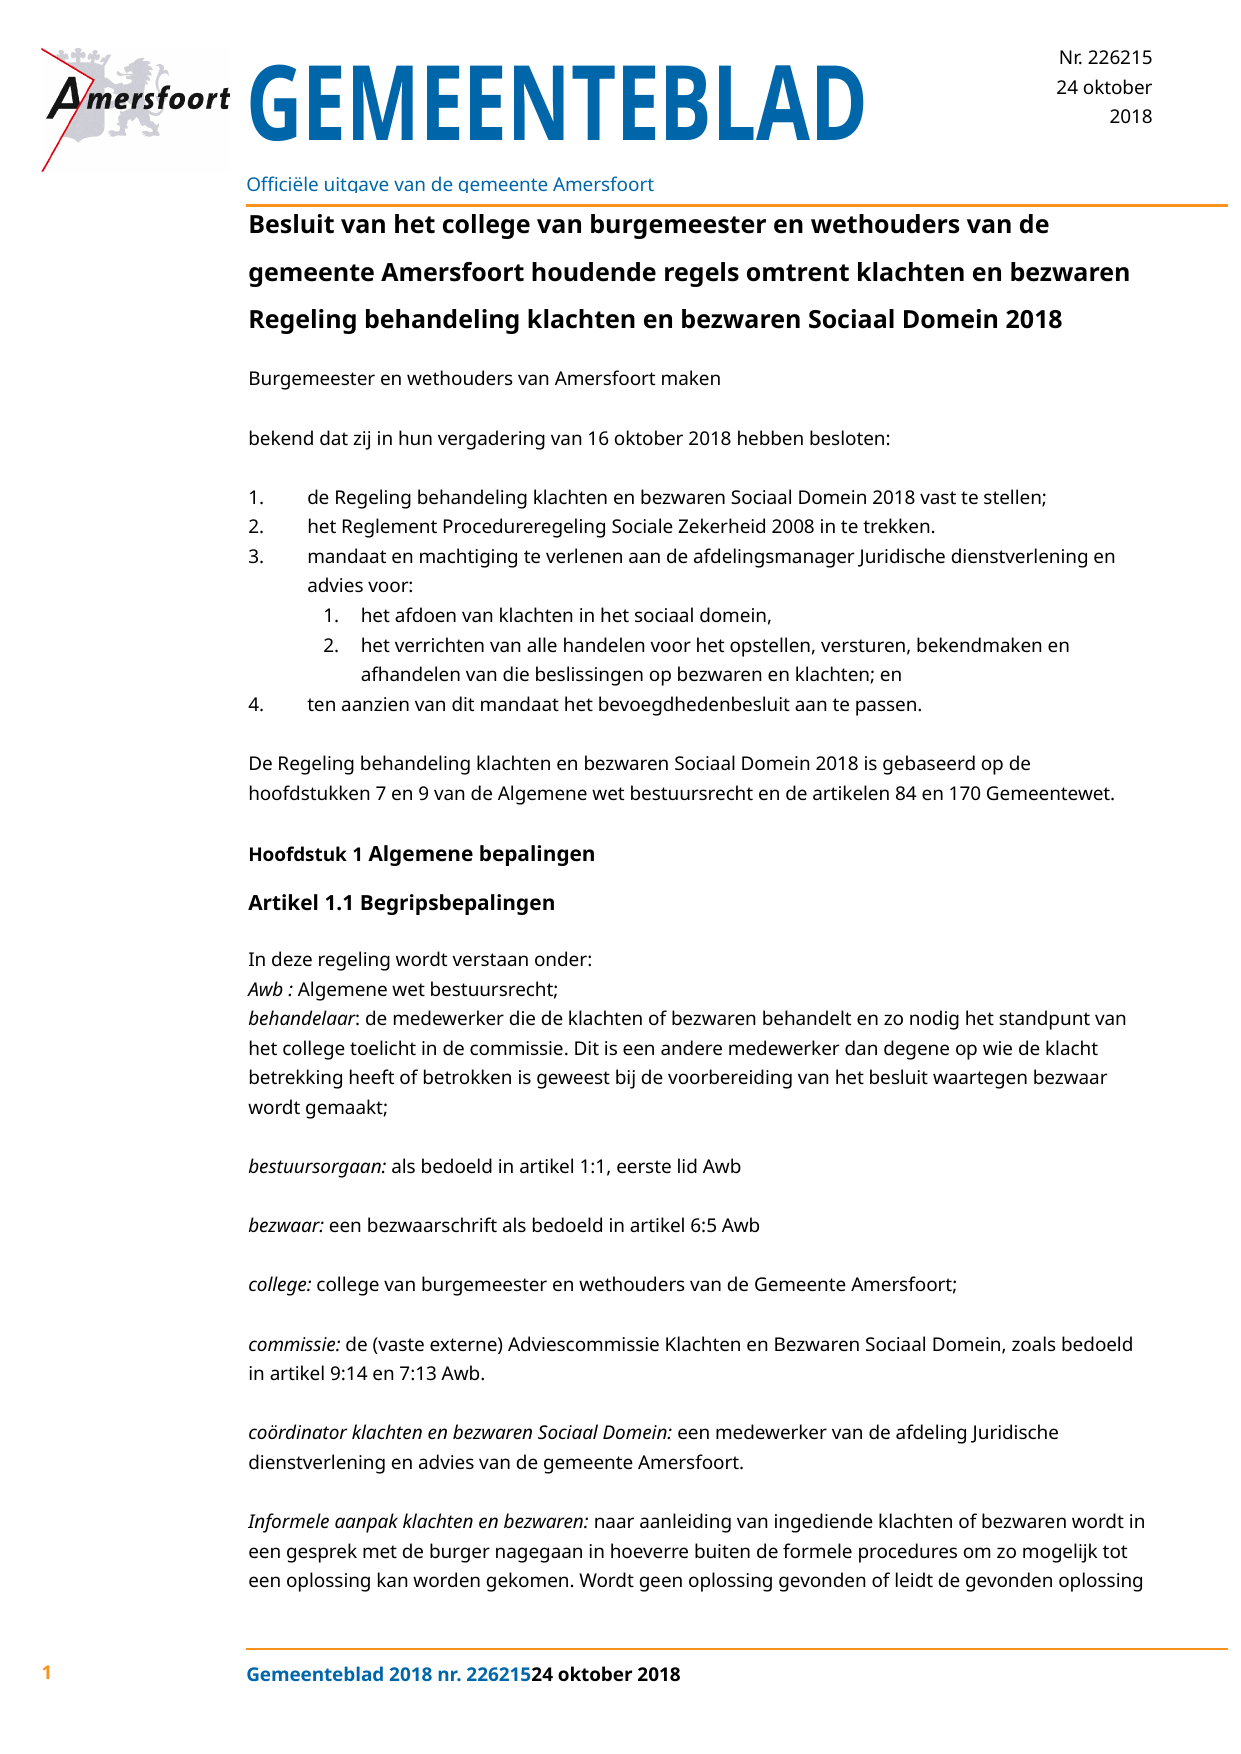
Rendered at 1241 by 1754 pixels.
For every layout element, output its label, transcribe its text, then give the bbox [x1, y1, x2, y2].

text De Regeling behandeling klachten en bezwaren Sociaal Domein 2018 is gebaseerd op de hoofdstukken 7 en 9 van de Algemene wet bestuursrecht en de artikelen 84 en 170 Gemeentewet. [248, 750, 1152, 805]
text Hoofdstuk 1 Algemene bepalingen [248, 839, 1152, 867]
picture [41, 47, 231, 172]
text behandelaar: de medewerker die de klachten of bezwaren behandelt en zo nodig het standpunt van het college toelicht in de commissie. Dit is een andere medewerker dan degene op wie de klacht betrekking heeft of betrokken is geweest bij de voorbereiding van het besluit waartegen bezwaar wordt gemaakt; [248, 1005, 1152, 1120]
text bekend dat zij in hun vergadering van 16 oktober 2018 hebben besloten: [248, 425, 1152, 450]
text Informele aanpak klachten en bezwaren: naar aanleiding van ingediende klachten of bezwaren wordt in een gesprek met de burger nagegaan in hoeverre buiten de formele procedures om zo mogelijk tot een oplossing kan worden gekomen. Wordt geen oplossing gevonden of leidt de gevonden oplossing [248, 1508, 1152, 1593]
list de Regeling behandeling klachten en bezwaren Sociaal Domein 2018 vast te stellen; [248, 484, 1152, 509]
text Burgemeester en wethouders van Amersfoort maken [248, 366, 1152, 391]
text bestuursorgaan: als bedoeld in artikel 1:1, eerste lid Awb [248, 1153, 1152, 1179]
text Awb : Algemene wet bestuursrecht; [248, 976, 1152, 1001]
list mandaat en machtiging te verlenen aan de afdelingsmanager Juridische dienstverlening en advies voor: [248, 543, 1152, 598]
list het Reglement Procedureregeling Sociale Zekerheid 2008 in te trekken. [248, 513, 1152, 539]
text bezwaar: een bezwaarschrift als bedoeld in artikel 6:5 Awb [248, 1212, 1152, 1238]
text Artikel 1.1 Begripsbepalingen [248, 888, 1152, 917]
text In deze regeling wordt verstaan onder: [248, 946, 1152, 972]
text coördinator klachten en bezwaren Sociaal Domein: een medewerker van de afdeling Juridische dienstverlening en advies van de gemeente Amersfoort. [248, 1419, 1152, 1475]
list ten aanzien van dit mandaat het bevoegdhedenbesluit aan te passen. [248, 691, 1152, 717]
text college: college van burgemeester en wethouders van de Gemeente Amersfoort; [248, 1272, 1152, 1297]
list het verrichten van alle handelen voor het opstellen, versturen, bekendmaken en afhandelen van die beslissingen op bezwaren en klachten; en [323, 632, 1152, 687]
text Besluit van het college van burgemeester en wethouders van de gemeente Amersfoort houdende regels omtrent klachten en bezwaren Regeling behandeling klachten en bezwaren Sociaal Domein 2018 [248, 207, 1152, 336]
list het afdoen van klachten in het sociaal domein, [323, 602, 1152, 628]
text commissie: de (vaste externe) Adviescommissie Klachten en Bezwaren Sociaal Domein, zoals bedoeld in artikel 9:14 en 7:13 Awb. [248, 1331, 1152, 1386]
